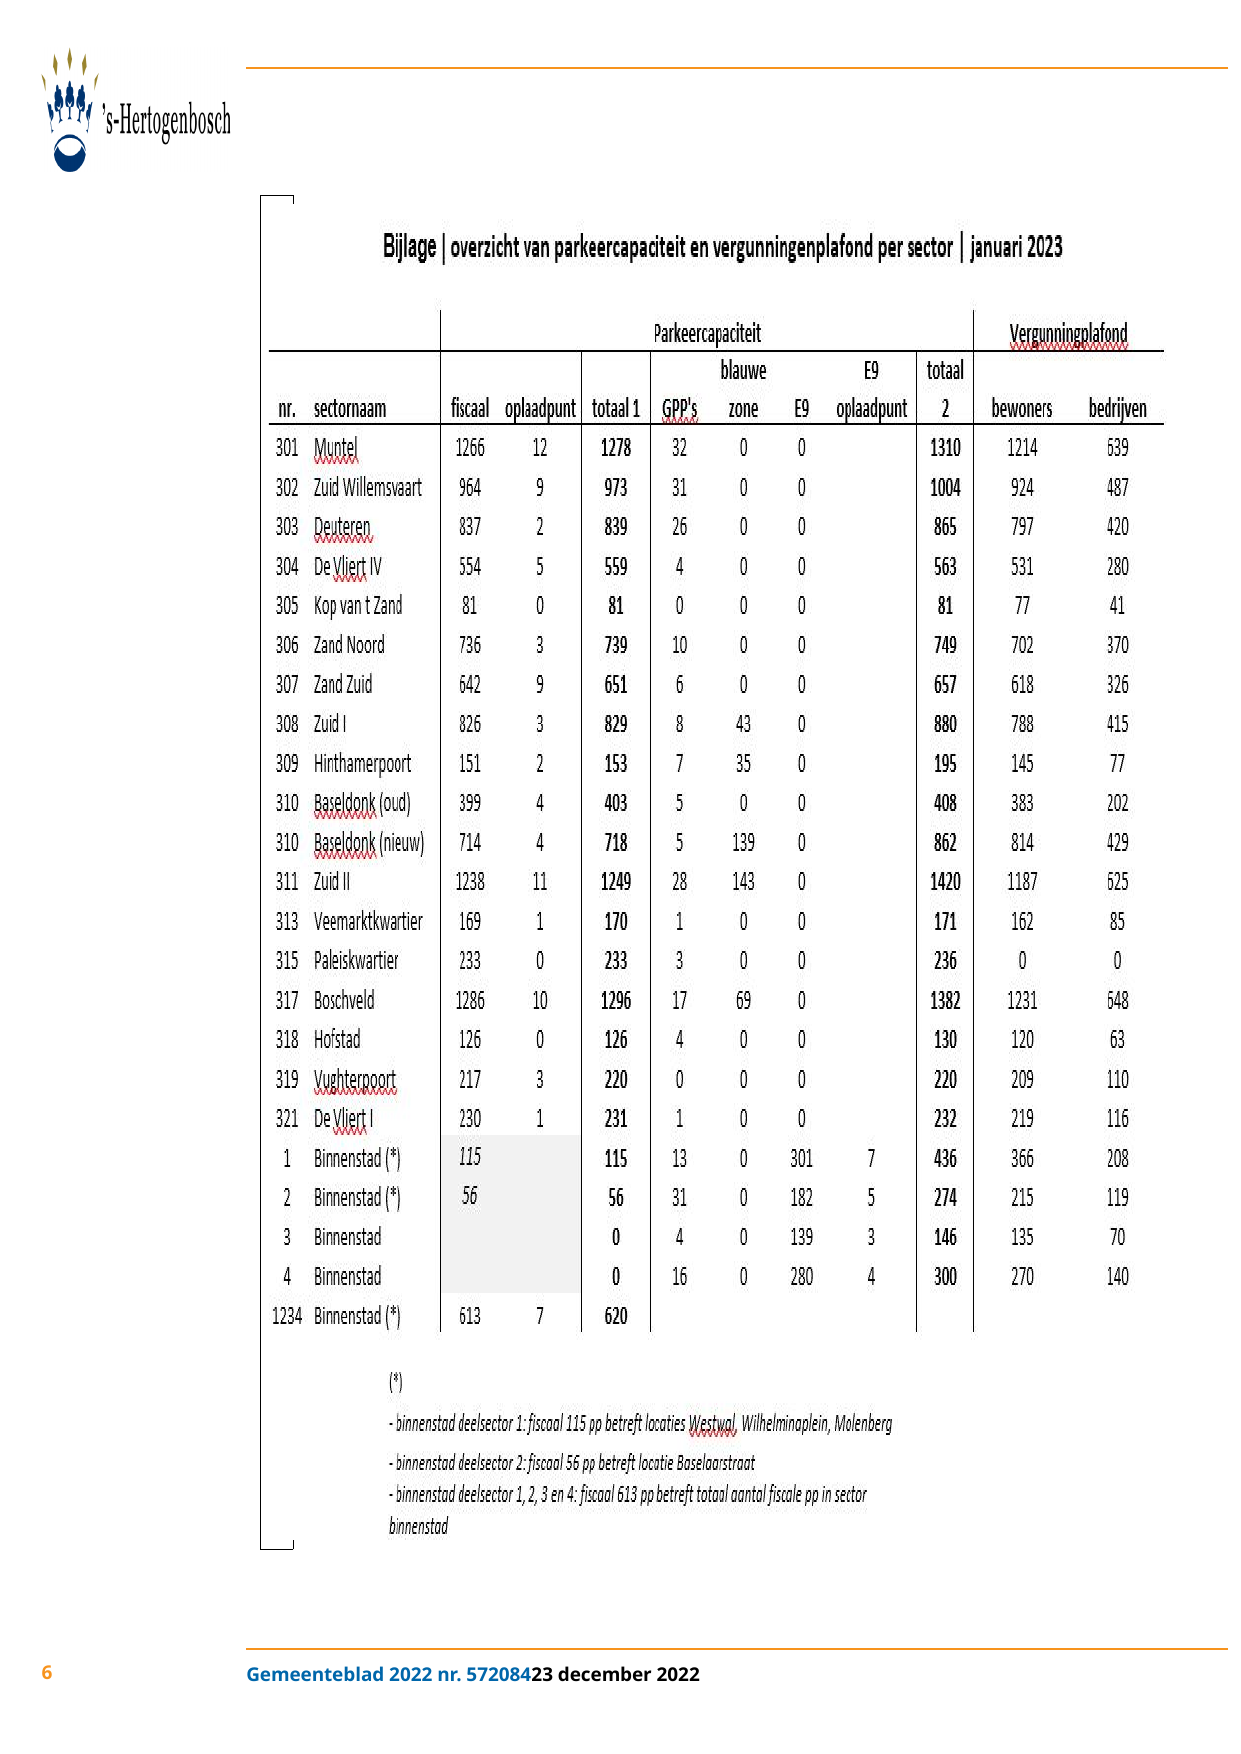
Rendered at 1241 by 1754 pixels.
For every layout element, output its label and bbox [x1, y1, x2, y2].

picture [268, 204, 1173, 1540]
picture [41, 47, 231, 172]
